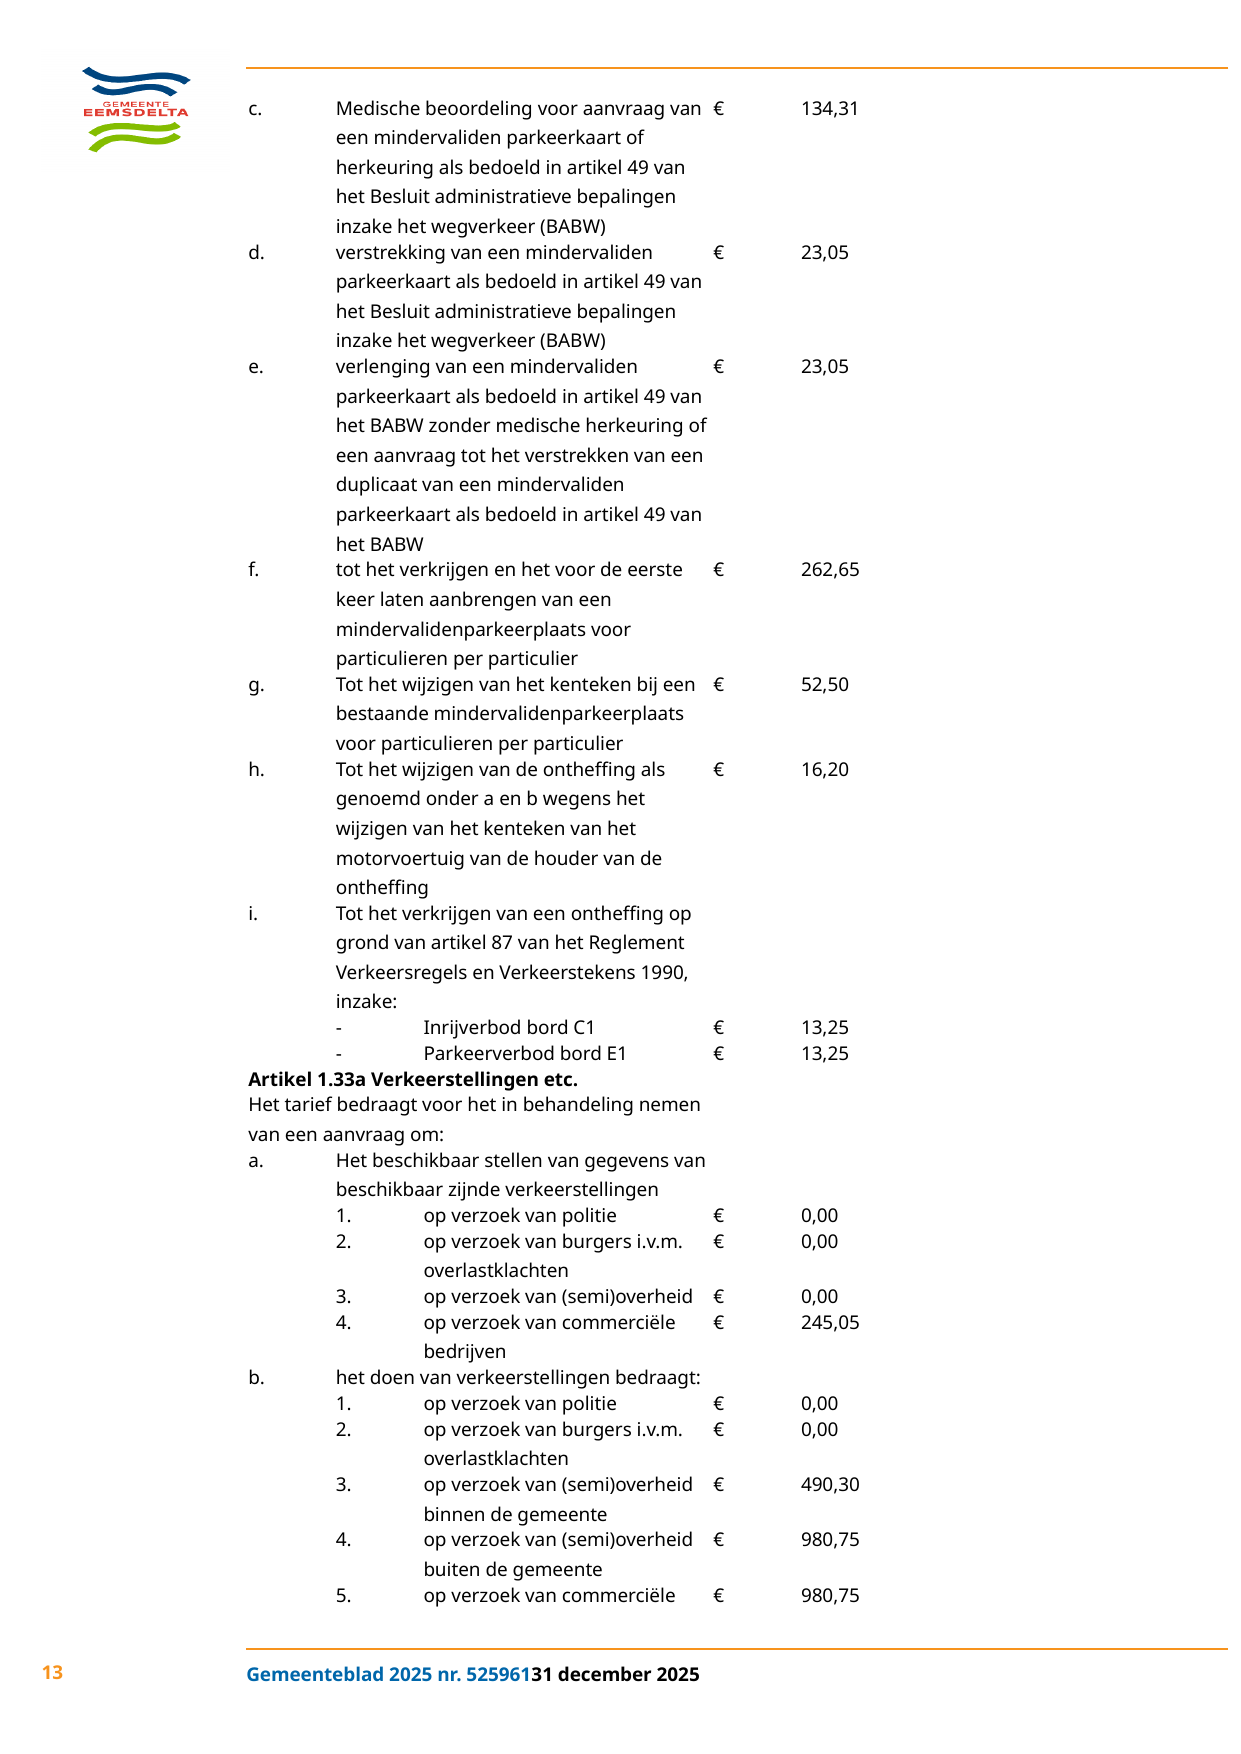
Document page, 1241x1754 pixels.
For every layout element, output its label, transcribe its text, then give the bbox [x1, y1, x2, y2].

table_cell € [713, 1309, 801, 1364]
table_cell 245,05 [801, 1309, 976, 1364]
table_cell [976, 900, 1064, 1014]
table_cell [248, 1471, 336, 1526]
table_cell 0,00 [801, 1228, 976, 1283]
table_cell [713, 1092, 801, 1147]
table_cell [248, 1202, 336, 1228]
table_cell [801, 900, 976, 1014]
table_cell 16,20 [801, 756, 976, 900]
table_cell [713, 1364, 801, 1390]
table_cell [976, 1092, 1064, 1147]
table_cell i. [248, 900, 336, 1014]
table_cell [248, 1416, 336, 1471]
table_cell [976, 353, 1064, 557]
table_cell € [713, 1471, 801, 1526]
table_cell 23,05 [801, 353, 976, 557]
table_cell [801, 1364, 976, 1390]
table_cell [976, 1283, 1064, 1309]
table_cell € [713, 1526, 801, 1582]
table_cell h. [248, 756, 336, 900]
table_cell [976, 1526, 1064, 1582]
table_cell c. [248, 95, 336, 239]
table_cell a. [248, 1147, 336, 1202]
table_cell g. [248, 671, 336, 756]
table_cell 3. [336, 1471, 423, 1526]
table_cell [713, 900, 801, 1014]
table_cell Medische beoordeling voor aanvraag van een mindervaliden parkeerkaart of herkeuring als bedoeld in artikel 49 van het Besluit administratieve bepalingen inzake het wegverkeer (BABW) [336, 95, 713, 239]
table_cell € [713, 239, 801, 353]
table_cell 23,05 [801, 239, 976, 353]
table_cell op verzoek van (semi)overheid [423, 1283, 713, 1309]
table_cell 4. [336, 1309, 423, 1364]
table_cell € [713, 557, 801, 671]
table_cell [976, 557, 1064, 671]
table_cell het doen van verkeerstellingen bedraagt: [336, 1364, 713, 1390]
table_cell [976, 1040, 1064, 1066]
table_cell Tot het verkrijgen van een ontheffing op grond van artikel 87 van het Reglement Verkeersregels en Verkeerstekens 1990, inzake: [336, 900, 713, 1014]
table_cell € [713, 1228, 801, 1283]
table_cell [801, 1092, 976, 1147]
table_cell 0,00 [801, 1390, 976, 1416]
table_cell [248, 1526, 336, 1582]
table_cell [713, 1147, 801, 1202]
table_cell 980,75 [801, 1582, 976, 1607]
table_cell € [713, 1015, 801, 1040]
table_cell [248, 1015, 336, 1040]
table_cell [976, 1147, 1064, 1202]
table_cell 262,65 [801, 557, 976, 671]
table_cell 490,30 [801, 1471, 976, 1526]
table_cell [248, 1390, 336, 1416]
table_cell € [713, 1040, 801, 1066]
table_cell [976, 239, 1064, 353]
table_cell € [713, 671, 801, 756]
table_cell [976, 1015, 1064, 1040]
table_cell 13,25 [801, 1040, 976, 1066]
table_cell 1. [336, 1390, 423, 1416]
table_cell € [713, 1390, 801, 1416]
table_cell op verzoek van commerciële bedrijven [423, 1309, 713, 1364]
table_cell 2. [336, 1416, 423, 1471]
table_cell [976, 1582, 1064, 1607]
table_cell op verzoek van burgers i.v.m. overlastklachten [423, 1228, 713, 1283]
table_cell Artikel 1.33a Verkeerstellingen etc. [248, 1066, 976, 1092]
table_cell Tot het wijzigen van het kenteken bij een bestaande mindervalidenparkeerplaats voor particulieren per particulier [336, 671, 713, 756]
table_cell Het beschikbaar stellen van gegevens van beschikbaar zijnde verkeerstellingen [336, 1147, 713, 1202]
table_cell € [713, 756, 801, 900]
table_cell [976, 1390, 1064, 1416]
table_cell b. [248, 1364, 336, 1390]
table_cell [976, 1309, 1064, 1364]
table_cell 3. [336, 1283, 423, 1309]
table_cell op verzoek van (semi)overheid buiten de gemeente [423, 1526, 713, 1582]
table_cell € [713, 353, 801, 557]
table_cell op verzoek van burgers i.v.m. overlastklachten [423, 1416, 713, 1471]
table_cell 1. [336, 1202, 423, 1228]
table_cell [976, 671, 1064, 756]
table_cell [976, 756, 1064, 900]
table_cell [976, 1364, 1064, 1390]
table_cell 4. [336, 1526, 423, 1582]
table_cell 0,00 [801, 1202, 976, 1228]
table_cell 52,50 [801, 671, 976, 756]
table_cell 980,75 [801, 1526, 976, 1582]
table_cell [248, 1228, 336, 1283]
table_cell [976, 95, 1064, 239]
table_cell Het tarief bedraagt voor het in behandeling nemen van een aanvraag om: [248, 1092, 713, 1147]
table_cell 0,00 [801, 1416, 976, 1471]
table_cell Inrijverbod bord C1 [423, 1015, 713, 1040]
table_cell op verzoek van politie [423, 1390, 713, 1416]
table_cell € [713, 95, 801, 239]
table_cell [248, 1309, 336, 1364]
table_cell Tot het wijzigen van de ontheffing als genoemd onder a en b wegens het wijzigen van het kenteken van het motorvoertuig van de houder van de ontheffing [336, 756, 713, 900]
table_cell € [713, 1202, 801, 1228]
table_cell 2. [336, 1228, 423, 1283]
table_cell tot het verkrijgen en het voor de eerste keer laten aanbrengen van een mindervalidenparkeerplaats voor particulieren per particulier [336, 557, 713, 671]
table_cell 134,31 [801, 95, 976, 239]
table_cell 0,00 [801, 1283, 976, 1309]
table_cell [976, 1228, 1064, 1283]
table_cell 5. [336, 1582, 423, 1607]
table_cell € [713, 1416, 801, 1471]
table_cell 13,25 [801, 1015, 976, 1040]
table_cell € [713, 1582, 801, 1607]
table_cell € [713, 1283, 801, 1309]
table_cell [801, 1147, 976, 1202]
table_cell op verzoek van commerciële [423, 1582, 713, 1607]
table_cell [248, 1582, 336, 1607]
table_cell verstrekking van een mindervaliden parkeerkaart als bedoeld in artikel 49 van het Besluit administratieve bepalingen inzake het wegverkeer (BABW) [336, 239, 713, 353]
table_cell op verzoek van (semi)overheid binnen de gemeente [423, 1471, 713, 1526]
table_cell - [336, 1040, 423, 1066]
table_cell [976, 1471, 1064, 1526]
picture [41, 47, 231, 172]
table_cell d. [248, 239, 336, 353]
table_cell [976, 1066, 1064, 1092]
table_cell [248, 1040, 336, 1066]
table_cell [248, 1283, 336, 1309]
table_cell [976, 1202, 1064, 1228]
table_cell - [336, 1015, 423, 1040]
table_cell op verzoek van politie [423, 1202, 713, 1228]
table_cell verlenging van een mindervaliden parkeerkaart als bedoeld in artikel 49 van het BABW zonder medische herkeuring of een aanvraag tot het verstrekken van een duplicaat van een mindervaliden parkeerkaart als bedoeld in artikel 49 van het BABW [336, 353, 713, 557]
table_cell Parkeerverbod bord E1 [423, 1040, 713, 1066]
table_cell f. [248, 557, 336, 671]
table_cell [976, 1416, 1064, 1471]
table_cell e. [248, 353, 336, 557]
